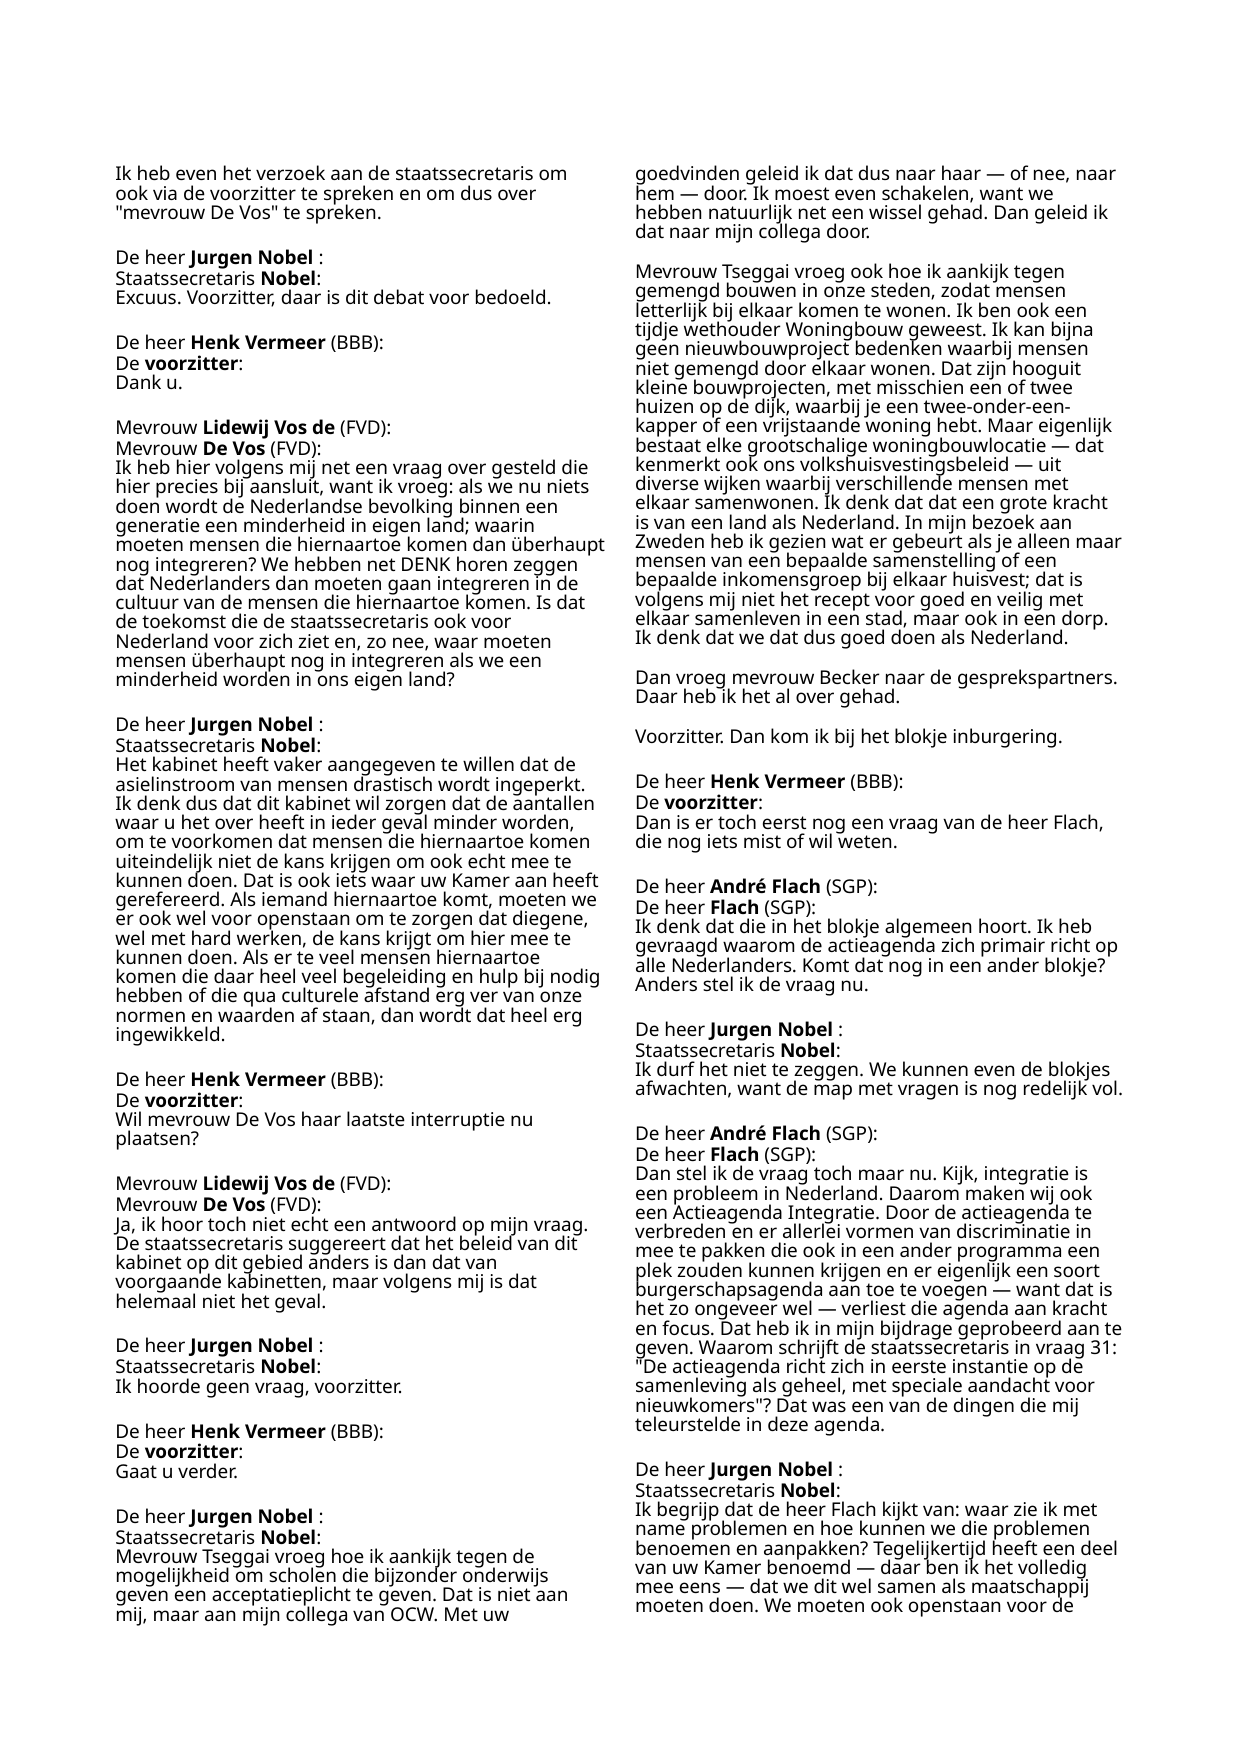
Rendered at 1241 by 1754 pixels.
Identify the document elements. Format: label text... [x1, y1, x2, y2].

text De voorzitter: [115, 1443, 605, 1463]
text Mevrouw Tseggai vroeg hoe ik aankijk tegen de mogelijkheid om scholen die bijzonder onderwijs geven een acceptatieplicht te geven. Dat is niet aan mij, maar aan mijn collega van OCW. Met uw [115, 1548, 605, 1625]
text De heer Henk Vermeer (BBB): [115, 1066, 605, 1092]
text Mevrouw Lidewij Vos de (FVD): [115, 1171, 605, 1196]
text Ja, ik hoor toch niet echt een antwoord op mijn vraag. De staatssecretaris suggereert dat het beleid van dit kabinet op dit gebied anders is dan dat van voorgaande kabinetten, maar volgens mij is dat helemaal niet het geval. [115, 1216, 605, 1312]
text De heer Jurgen Nobel : [115, 1503, 605, 1529]
text Staatssecretaris Nobel: [115, 1529, 605, 1548]
text De heer Jurgen Nobel : [115, 244, 605, 270]
text Staatssecretaris Nobel: [635, 1482, 1125, 1501]
text Excuus. Voorzitter, daar is dit debat voor bedoeld. [115, 289, 605, 308]
text De voorzitter: [115, 1092, 605, 1111]
text Staatssecretaris Nobel: [115, 1358, 605, 1378]
text Ik begrijp dat de heer Flach kijkt van: waar zie ik met name problemen en hoe kunnen we die problemen benoemen en aanpakken? Tegelijkertijd heeft een deel van uw Kamer benoemd — daar ben ik het volledig mee eens — dat we dit wel samen als maatschappij moeten doen. We moeten ook openstaan voor de [635, 1501, 1125, 1617]
text De heer Henk Vermeer (BBB): [115, 329, 605, 355]
text Ik hoorde geen vraag, voorzitter. [115, 1378, 605, 1397]
text Mevrouw De Vos (FVD): [115, 1196, 605, 1216]
text De voorzitter: [635, 794, 1125, 814]
text Staatssecretaris Nobel: [115, 737, 605, 756]
text De heer Flach (SGP): [635, 899, 1125, 918]
text Ik durf het niet te zeggen. We kunnen even de blokjes afwachten, want de map met vragen is nog redelijk vol. [635, 1061, 1125, 1099]
text Mevrouw De Vos (FVD): [115, 440, 605, 459]
text Ik heb hier volgens mij net een vraag over gesteld die hier precies bij aansluit, want ik vroeg: als we nu niets doen wordt de Nederlandse bevolking binnen een generatie een minderheid in eigen land; waarin moeten mensen die hiernaartoe komen dan überhaupt nog integreren? We hebben net DENK horen zeggen dat Nederlanders dan moeten gaan integreren in de cultuur van de mensen die hiernaartoe komen. Is dat de toekomst die de staatssecretaris ook voor Nederland voor zich ziet en, zo nee, waar moeten mensen überhaupt nog in integreren als we een minderheid worden in ons eigen land? [115, 459, 605, 690]
text De heer Jurgen Nobel : [635, 1456, 1125, 1482]
text De heer Henk Vermeer (BBB): [115, 1418, 605, 1443]
text Ik denk dat die in het blokje algemeen hoort. Ik heb gevraagd waarom de actieagenda zich primair richt op alle Nederlanders. Komt dat nog in een ander blokje? Anders stel ik de vraag nu. [635, 918, 1125, 995]
text De heer André Flach (SGP): [635, 873, 1125, 899]
text Staatssecretaris Nobel: [635, 1042, 1125, 1061]
text De heer André Flach (SGP): [635, 1120, 1125, 1146]
text Dan vroeg mevrouw Becker naar de gesprekspartners. Daar heb ik het al over gehad. [635, 669, 1125, 708]
text goedvinden geleid ik dat dus naar haar — of nee, naar hem — door. Ik moest even schakelen, want we hebben natuurlijk net een wissel gehad. Dan geleid ik dat naar mijn collega door. [635, 165, 1125, 242]
text Wil mevrouw De Vos haar laatste interruptie nu plaatsen? [115, 1111, 605, 1150]
text De heer Jurgen Nobel : [635, 1016, 1125, 1042]
text Mevrouw Lidewij Vos de (FVD): [115, 414, 605, 440]
text De heer Jurgen Nobel : [115, 711, 605, 737]
text Mevrouw Tseggai vroeg ook hoe ik aankijk tegen gemengd bouwen in onze steden, zodat mensen letterlijk bij elkaar komen te wonen. Ik ben ook een tijdje wethouder Woningbouw geweest. Ik kan bijna geen nieuwbouwproject bedenken waarbij mensen niet gemengd door elkaar wonen. Dat zijn hooguit kleine bouwprojecten, met misschien een of twee huizen op de dijk, waarbij je een twee-onder-een-kapper of een vrijstaande woning hebt. Maar eigenlijk bestaat elke grootschalige woningbouwlocatie — dat kenmerkt ook ons volkshuisvestingsbeleid — uit diverse wijken waarbij verschillende mensen met elkaar samenwonen. Ik denk dat dat een grote kracht is van een land als Nederland. In mijn bezoek aan Zweden heb ik gezien wat er gebeurt als je alleen maar mensen van een bepaalde samenstelling of een bepaalde inkomensgroep bij elkaar huisvest; dat is volgens mij niet het recept voor goed en veilig met elkaar samenleven in een stad, maar ook in een dorp. Ik denk dat we dat dus goed doen als Nederland. [635, 263, 1125, 648]
text De heer Flach (SGP): [635, 1146, 1125, 1165]
text Gaat u verder. [115, 1463, 605, 1482]
text Dan is er toch eerst nog een vraag van de heer Flach, die nog iets mist of wil weten. [635, 814, 1125, 852]
text Voorzitter. Dan kom ik bij het blokje inburgering. [635, 728, 1125, 748]
text Dank u. [115, 374, 605, 393]
text De voorzitter: [115, 355, 605, 374]
text Staatssecretaris Nobel: [115, 270, 605, 289]
text Ik heb even het verzoek aan de staatssecretaris om ook via de voorzitter te spreken en om dus over "mevrouw De Vos" te spreken. [115, 165, 605, 223]
text De heer Henk Vermeer (BBB): [635, 769, 1125, 794]
text De heer Jurgen Nobel : [115, 1333, 605, 1358]
text Het kabinet heeft vaker aangegeven te willen dat de asielinstroom van mensen drastisch wordt ingeperkt. Ik denk dus dat dit kabinet wil zorgen dat de aantallen waar u het over heeft in ieder geval minder worden, om te voorkomen dat mensen die hiernaartoe komen uiteindelijk niet de kans krijgen om ook echt mee te kunnen doen. Dat is ook iets waar uw Kamer aan heeft gerefereerd. Als iemand hiernaartoe komt, moeten we er ook wel voor openstaan om te zorgen dat diegene, wel met hard werken, de kans krijgt om hier mee te kunnen doen. Als er te veel mensen hiernaartoe komen die daar heel veel begeleiding en hulp bij nodig hebben of die qua culturele afstand erg ver van onze normen en waarden af staan, dan wordt dat heel erg ingewikkeld. [115, 756, 605, 1045]
text Dan stel ik de vraag toch maar nu. Kijk, integratie is een probleem in Nederland. Daarom maken wij ook een Actieagenda Integratie. Door de actieagenda te verbreden en er allerlei vormen van discriminatie in mee te pakken die ook in een ander programma een plek zouden kunnen krijgen en er eigenlijk een soort burgerschapsagenda aan toe te voegen — want dat is het zo ongeveer wel — verliest die agenda aan kracht en focus. Dat heb ik in mijn bijdrage geprobeerd aan te geven. Waarom schrijft de staatssecretaris in vraag 31: "De actieagenda richt zich in eerste instantie op de samenleving als geheel, met speciale aandacht voor nieuwkomers"? Dat was een van de dingen die mij teleurstelde in deze agenda. [635, 1165, 1125, 1435]
